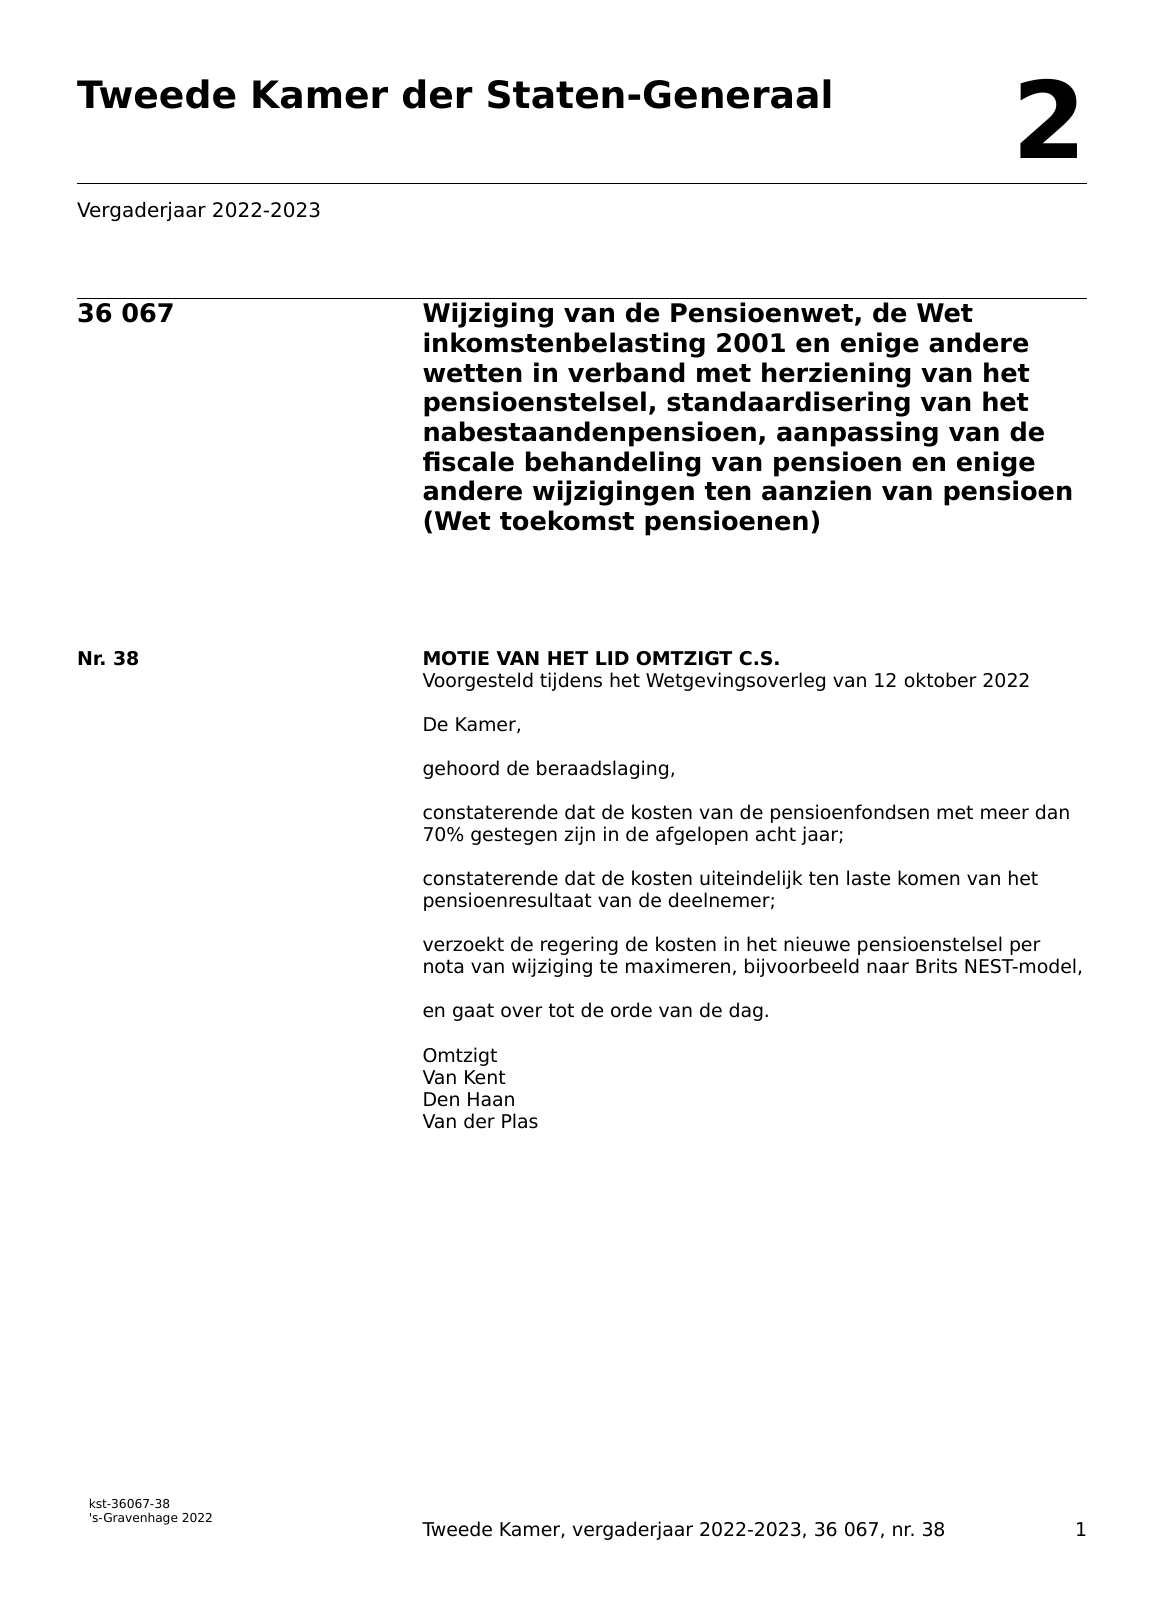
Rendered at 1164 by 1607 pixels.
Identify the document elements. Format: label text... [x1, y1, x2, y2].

table_cell Vergaderjaar 2022-2023 [77, 184, 1087, 298]
text constaterende dat de kosten van de pensioenfondsen met meer dan 70% gestegen zijn in de afgelopen acht jaar; [422, 802, 1087, 846]
subtitle Nr. 38 MOTIE VAN HET LID OMTZIGT C.S. [77, 647, 1087, 669]
text gehoord de beraadslaging, [422, 758, 1087, 780]
text De Kamer, [422, 714, 1087, 736]
text Van der Plas [422, 1111, 1087, 1132]
text Den Haan [422, 1088, 1087, 1111]
text 's-Gravenhage 2022 [88, 1511, 323, 1525]
text Van Kent [422, 1067, 1087, 1088]
text verzoekt de regering de kosten in het nieuwe pensioenstelsel per nota van wijziging te maximeren, bijvoorbeeld naar Brits NEST-model, [422, 934, 1087, 978]
subtitle 36 067 Wijziging van de Pensioenwet, de Wet inkomstenbelasting 2001 en enige andere wetten in verband met herziening van het pensioenstelsel, standaardisering van het nabestaandenpensioen, aanpassing van de fiscale behandeling van pensioen en enige andere wijzigingen ten aanzien van pensioen (Wet toekomst pensioenen) [77, 299, 1087, 536]
table_header 2 [886, 59, 1087, 183]
text Omtzigt [422, 1044, 1087, 1067]
text constaterende dat de kosten uiteindelijk ten laste komen van het pensioenresultaat van de deelnemer; [422, 868, 1087, 912]
text en gaat over tot de orde van de dag. [422, 1000, 1087, 1022]
table_header Tweede Kamer der Staten-Generaal [77, 59, 886, 183]
text Voorgesteld tijdens het Wetgevingsoverleg van 12 oktober 2022 [422, 669, 1087, 691]
text kst-36067-38 [88, 1497, 323, 1511]
